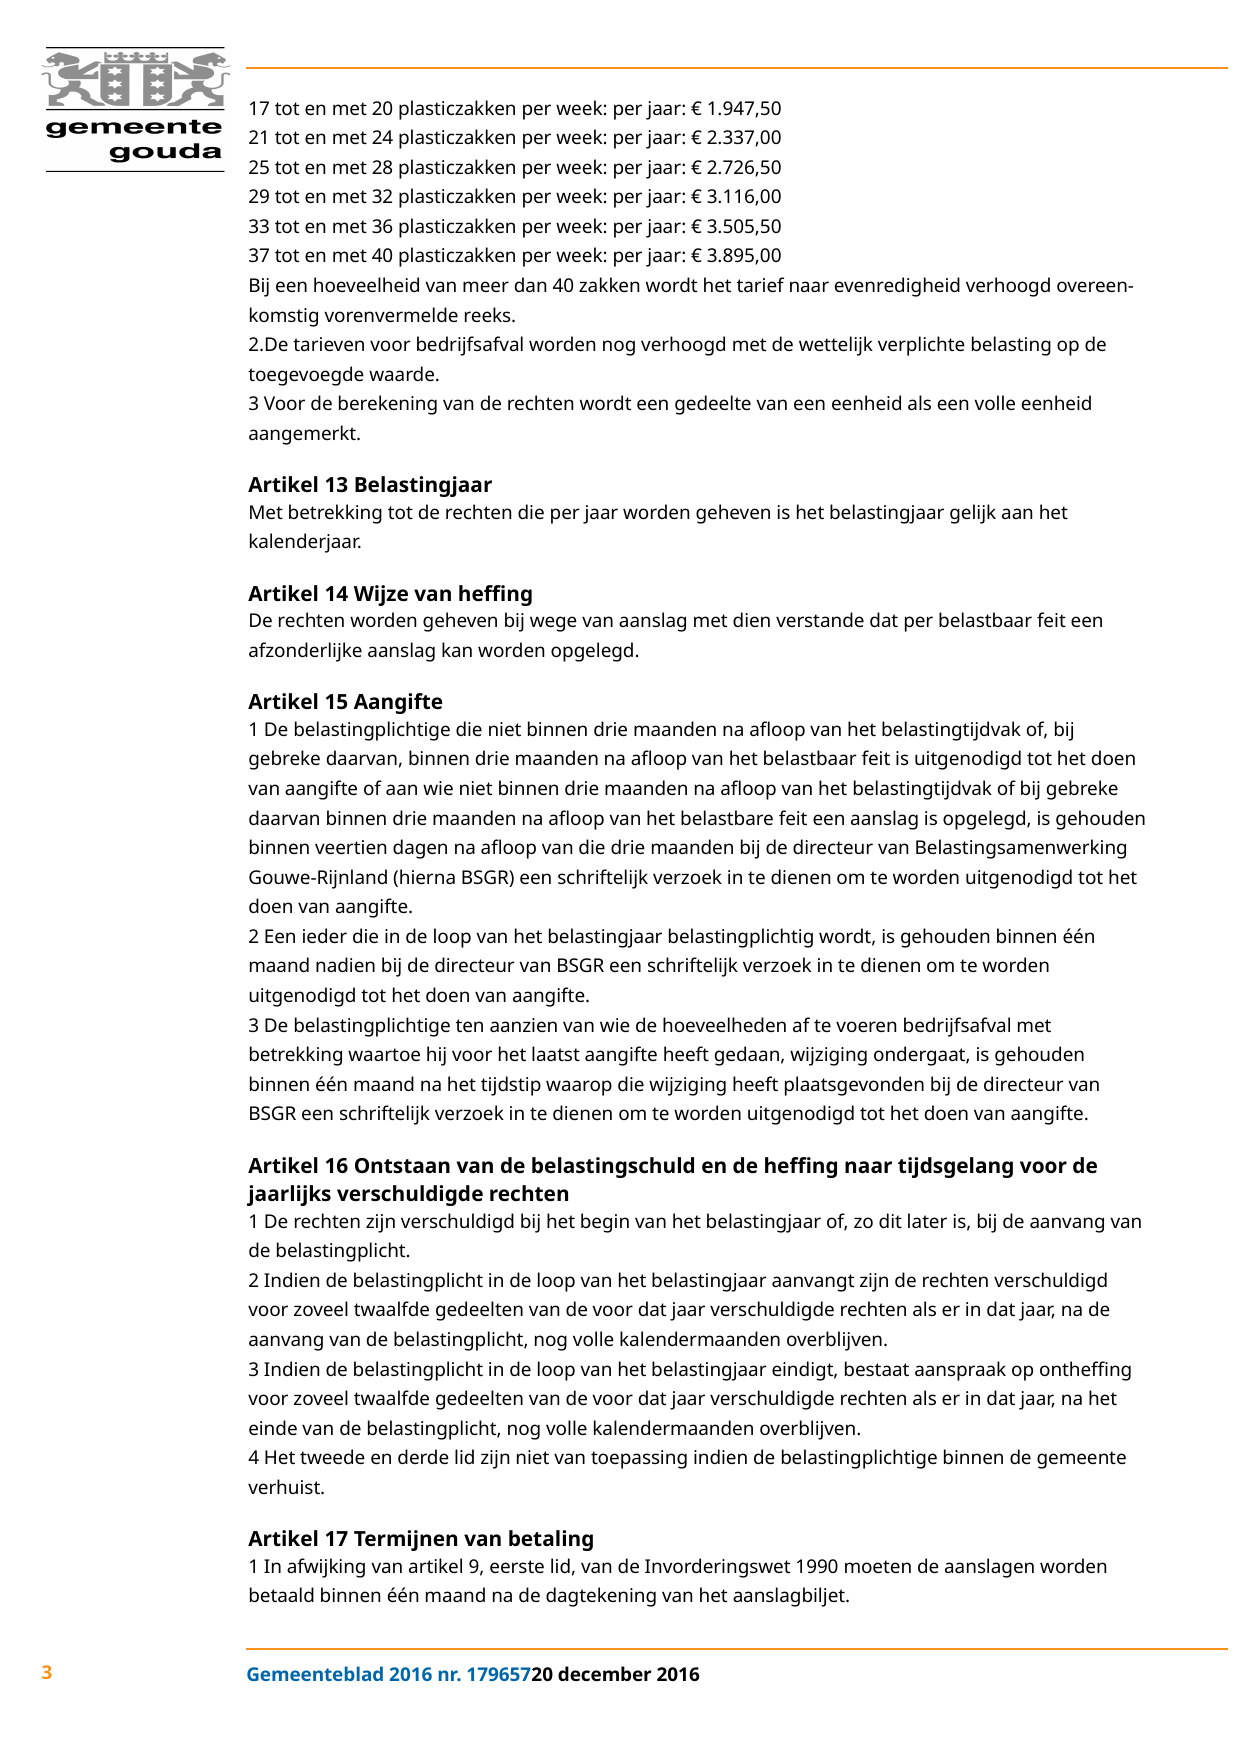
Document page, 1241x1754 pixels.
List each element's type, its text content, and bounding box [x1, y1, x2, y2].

text Bij een hoeveelheid van meer dan 40 zakken wordt het tarief naar evenredigheid verhoogd overeen- [248, 272, 1152, 298]
text Artikel 15 Aangifte [248, 687, 1152, 716]
text 1 In afwijking van artikel 9, eerste lid, van de Invorderingswet 1990 moeten de aanslagen worden betaald binnen één maand na de dagtekening van het aanslagbiljet. [248, 1553, 1152, 1608]
text 3 Voor de berekening van de rechten wordt een gedeelte van een eenheid als een volle eenheid aangemerkt. [248, 391, 1152, 446]
text 21 tot en met 24 plasticzakken per week: per jaar: € 2.337,00 [248, 124, 1152, 150]
text 2.De tarieven voor bedrijfsafval worden nog verhoogd met de wettelijk verplichte belasting op de toegevoegde waarde. [248, 331, 1152, 387]
text Artikel 16 Ontstaan van de belastingschuld en de heffing naar tijdsgelang voor de jaarlijks verschuldigde rechten [248, 1151, 1152, 1208]
text 4 Het tweede en derde lid zijn niet van toepassing indien de belastingplichtige binnen de gemeente verhuist. [248, 1444, 1152, 1500]
text Artikel 14 Wijze van heffing [248, 579, 1152, 607]
text komstig vorenvermelde reeks. [248, 302, 1152, 328]
text 3 De belastingplichtige ten aanzien van wie de hoeveelheden af te voeren bedrijfsafval met betrekking waartoe hij voor het laatst aangifte heeft gedaan, wijziging ondergaat, is gehouden binnen één maand na het tijdstip waarop die wijziging heeft plaatsgevonden bij de directeur van BSGR een schriftelijk verzoek in te dienen om te worden uitgenodigd tot het doen van aangifte. [248, 1012, 1152, 1126]
text Artikel 13 Belastingjaar [248, 471, 1152, 499]
text 25 tot en met 28 plasticzakken per week: per jaar: € 2.726,50 [248, 154, 1152, 180]
text 1 De rechten zijn verschuldigd bij het begin van het belastingjaar of, zo dit later is, bij de aanvang van de belastingplicht. [248, 1208, 1152, 1263]
text Artikel 17 Termijnen van betaling [248, 1524, 1152, 1553]
text 29 tot en met 32 plasticzakken per week: per jaar: € 3.116,00 [248, 183, 1152, 209]
picture [41, 47, 231, 172]
text 37 tot en met 40 plasticzakken per week: per jaar: € 3.895,00 [248, 243, 1152, 268]
text Met betrekking tot de rechten die per jaar worden geheven is het belastingjaar gelijk aan het kalenderjaar. [248, 499, 1152, 554]
text 33 tot en met 36 plasticzakken per week: per jaar: € 3.505,50 [248, 213, 1152, 239]
text 2 Een ieder die in de loop van het belastingjaar belastingplichtig wordt, is gehouden binnen één maand nadien bij de directeur van BSGR een schriftelijk verzoek in te dienen om te worden uitgenodigd tot het doen van aangifte. [248, 923, 1152, 1008]
text De rechten worden geheven bij wege van aanslag met dien verstande dat per belastbaar feit een afzonderlijke aanslag kan worden opgelegd. [248, 607, 1152, 663]
text 3 Indien de belastingplicht in de loop van het belastingjaar eindigt, bestaat aanspraak op ontheffing voor zoveel twaalfde gedeelten van de voor dat jaar verschuldigde rechten als er in dat jaar, na het einde van de belastingplicht, nog volle kalendermaanden overblijven. [248, 1356, 1152, 1441]
text 1 De belastingplichtige die niet binnen drie maanden na afloop van het belastingtijdvak of, bij gebreke daarvan, binnen drie maanden na afloop van het belastbaar feit is uitgenodigd tot het doen van aangifte of aan wie niet binnen drie maanden na afloop van het belastingtijdvak of bij gebreke daarvan binnen drie maanden na afloop van het belastbare feit een aanslag is opgelegd, is gehouden binnen veertien dagen na afloop van die drie maanden bij de directeur van Belastingsamenwerking Gouwe-Rijnland (hierna BSGR) een schriftelijk verzoek in te dienen om te worden uitgenodigd tot het doen van aangifte. [248, 716, 1152, 919]
text 17 tot en met 20 plasticzakken per week: per jaar: € 1.947,50 [248, 95, 1152, 121]
text 2 Indien de belastingplicht in de loop van het belastingjaar aanvangt zijn de rechten verschuldigd voor zoveel twaalfde gedeelten van de voor dat jaar verschuldigde rechten als er in dat jaar, na de aanvang van de belastingplicht, nog volle kalendermaanden overblijven. [248, 1267, 1152, 1352]
